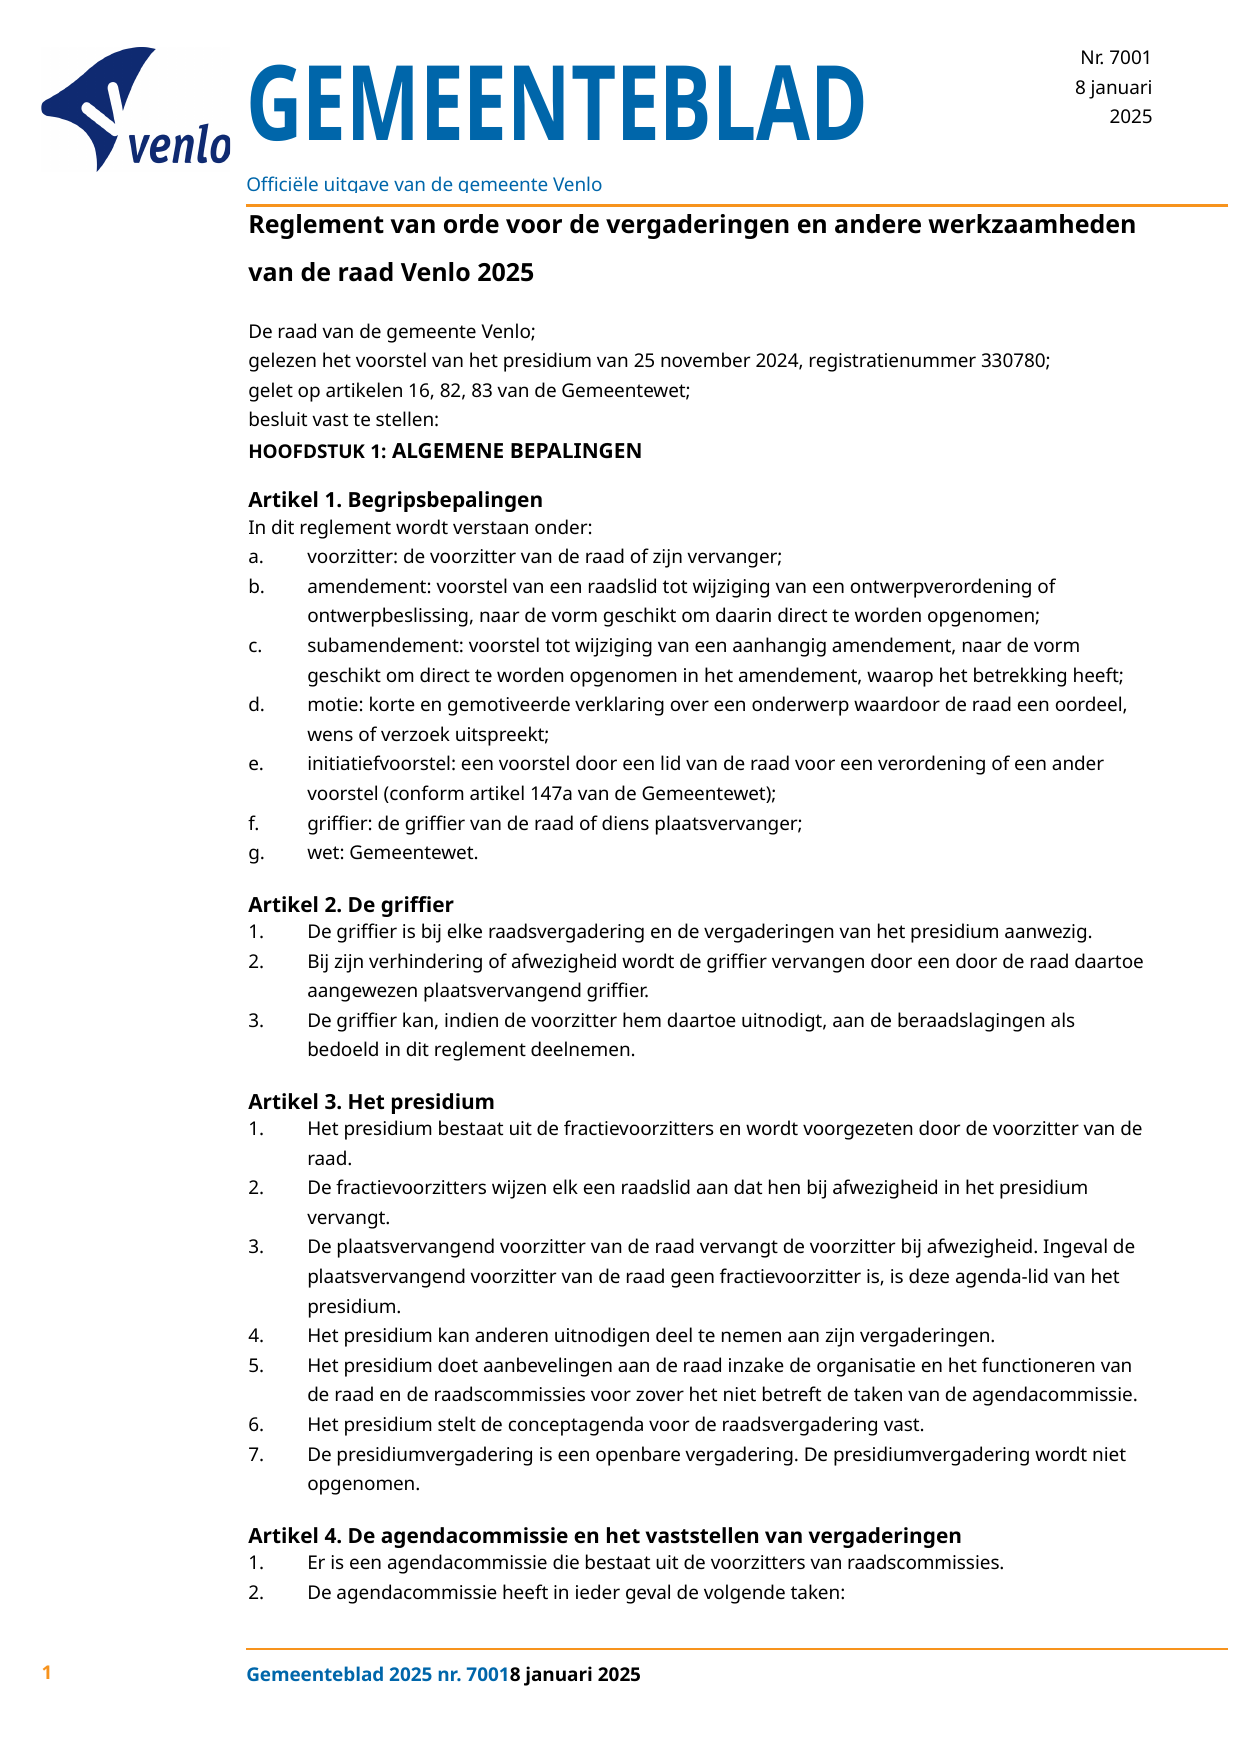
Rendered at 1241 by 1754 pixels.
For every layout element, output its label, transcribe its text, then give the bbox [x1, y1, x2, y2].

text gelezen het voorstel van het presidium van 25 november 2024, registratienummer 330780; [248, 347, 1152, 373]
list De griffier kan, indien de voorzitter hem daartoe uitnodigt, aan de beraadslagingen als bedoeld in dit reglement deelnemen. [248, 1007, 1152, 1062]
text Reglement van orde voor de vergaderingen en andere werkzaamheden van de raad Venlo 2025 [248, 207, 1152, 288]
list wet: Gemeentewet. [248, 839, 1152, 865]
list griffier: de griffier van de raad of diens plaatsvervanger; [248, 810, 1152, 836]
text In dit reglement wordt verstaan onder: [248, 514, 1152, 540]
list voorzitter: de voorzitter van de raad of zijn vervanger; [248, 543, 1152, 569]
list Het presidium stelt de conceptagenda voor de raadsvergadering vast. [248, 1411, 1152, 1437]
text besluit vast te stellen: [248, 407, 1152, 432]
list subamendement: voorstel tot wijziging van een aanhangig amendement, naar de vorm geschikt om direct te worden opgenomen in het amendement, waarop het betrekking heeft; [248, 632, 1152, 688]
picture [41, 47, 231, 172]
list De presidiumvergadering is een openbare vergadering. De presidiumvergadering wordt niet opgenomen. [248, 1441, 1152, 1496]
list Het presidium bestaat uit de fractievoorzitters en wordt voorgezeten door de voorzitter van de raad. [248, 1115, 1152, 1171]
list De fractievoorzitters wijzen elk een raadslid aan dat hen bij afwezigheid in het presidium vervangt. [248, 1174, 1152, 1230]
text Artikel 2. De griffier [248, 890, 1152, 918]
text Artikel 4. De agendacommissie en het vaststellen van vergaderingen [248, 1521, 1152, 1549]
list initiatiefvoorstel: een voorstel door een lid van de raad voor een verordening of een ander voorstel (conform artikel 147a van de Gemeentewet); [248, 751, 1152, 806]
text gelet op artikelen 16, 82, 83 van de Gemeentewet; [248, 377, 1152, 403]
list Het presidium doet aanbevelingen aan de raad inzake de organisatie en het functioneren van de raad en de raadscommissies voor zover het niet betreft de taken van de agendacommissie. [248, 1352, 1152, 1407]
list Er is een agendacommissie die bestaat uit de voorzitters van raadscommissies. [248, 1549, 1152, 1575]
list amendement: voorstel van een raadslid tot wijziging van een ontwerpverordening of ontwerpbeslissing, naar de vorm geschikt om daarin direct te worden opgenomen; [248, 573, 1152, 628]
text Artikel 1. Begripsbepalingen [248, 486, 1152, 514]
list Het presidium kan anderen uitnodigen deel te nemen aan zijn vergaderingen. [248, 1322, 1152, 1348]
list De plaatsvervangend voorzitter van de raad vervangt de voorzitter bij afwezigheid. Ingeval de plaatsvervangend voorzitter van de raad geen fractievoorzitter is, is deze agenda-lid van het presidium. [248, 1234, 1152, 1319]
text Artikel 3. Het presidium [248, 1087, 1152, 1115]
list De agendacommissie heeft in ieder geval de volgende taken: [248, 1579, 1152, 1604]
list motie: korte en gemotiveerde verklaring over een onderwerp waardoor de raad een oordeel, wens of verzoek uitspreekt; [248, 691, 1152, 747]
list De griffier is bij elke raadsvergadering en de vergaderingen van het presidium aanwezig. [248, 918, 1152, 944]
list Bij zijn verhindering of afwezigheid wordt de griffier vervangen door een door de raad daartoe aangewezen plaatsvervangend griffier. [248, 948, 1152, 1003]
text De raad van de gemeente Venlo; [248, 318, 1152, 344]
text HOOFDSTUK 1: ALGEMENE BEPALINGEN [248, 436, 1152, 465]
